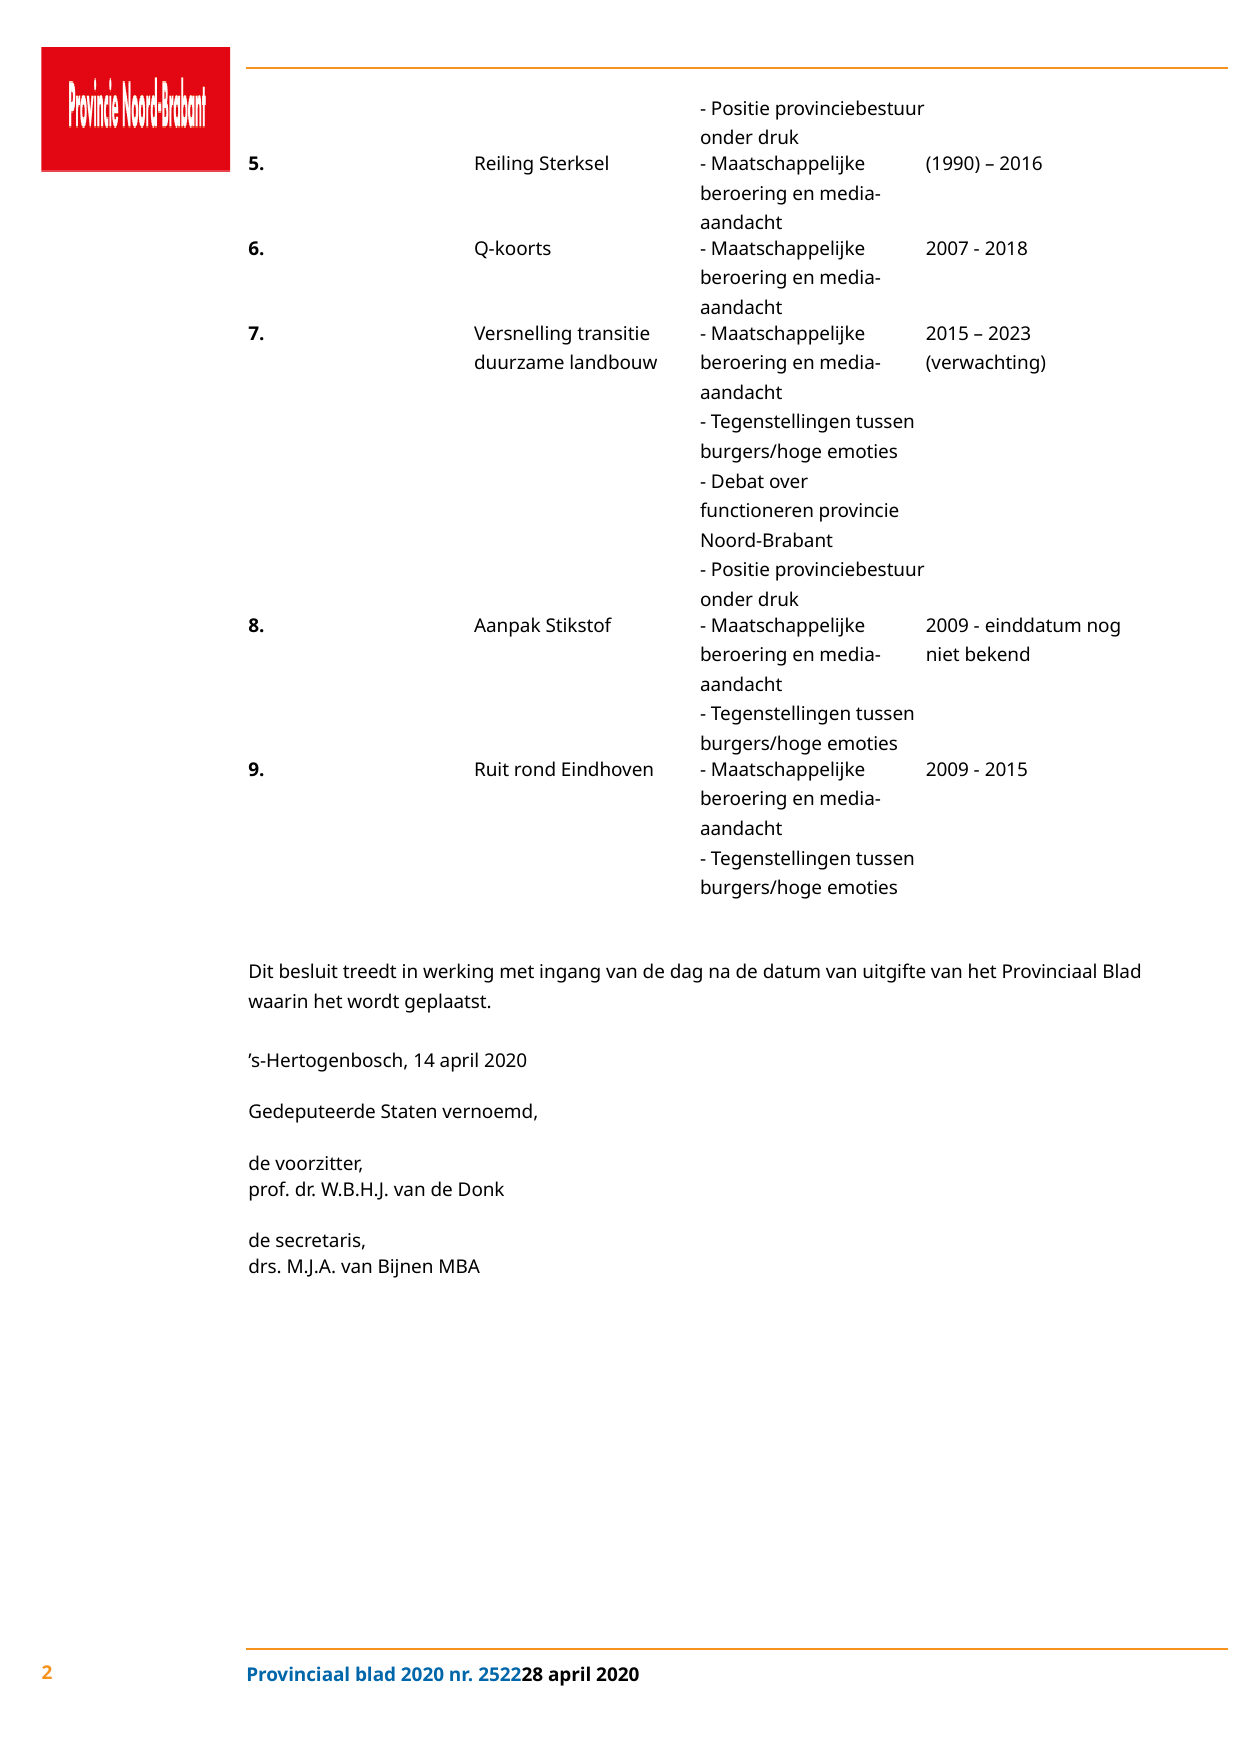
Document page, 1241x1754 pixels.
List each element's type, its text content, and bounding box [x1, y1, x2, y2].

table_cell - Maatschappelijke beroering en media-aandacht - Tegenstellingen tussen burgers/hoge emoties - Debat over functioneren provincie Noord-Brabant - Positie provinciebestuur onder druk [700, 320, 926, 612]
table_cell [248, 900, 1152, 926]
text Gedeputeerde Staten vernoemd, [248, 1099, 1152, 1124]
table_cell 5. [248, 150, 474, 235]
table_cell 2009 - 2015 [926, 756, 1152, 900]
table_cell Reiling Sterksel [474, 150, 700, 235]
table_cell Aanpak Stikstof [474, 612, 700, 756]
table_cell (1990) – 2016 [926, 150, 1152, 235]
table_cell 2009 - einddatum nog niet bekend [926, 612, 1152, 756]
text de voorzitter, [248, 1150, 1152, 1176]
table_cell - Maatschappelijke beroering en media-aandacht - Tegenstellingen tussen burgers/hoge emoties [700, 612, 926, 756]
table_cell - Maatschappelijke beroering en media-aandacht [700, 150, 926, 235]
table_cell 9. [248, 756, 474, 900]
table_cell [248, 95, 474, 150]
text Dit besluit treedt in werking met ingang van de dag na de datum van uitgifte van het Provinciaal Blad waarin het wordt geplaatst. [248, 958, 1152, 1014]
table_cell [474, 95, 700, 150]
table_cell Ruit rond Eindhoven [474, 756, 700, 900]
table_cell 2007 - 2018 [926, 235, 1152, 320]
table_cell 6. [248, 235, 474, 320]
table_cell 7. [248, 320, 474, 612]
table_cell 8. [248, 612, 474, 756]
picture [41, 47, 231, 172]
table_cell - Positie provinciebestuur onder druk [700, 95, 926, 150]
table_cell Q-koorts [474, 235, 700, 320]
text prof. dr. W.B.H.J. van de Donk [248, 1176, 1152, 1202]
table_cell - Maatschappelijke beroering en media-aandacht [700, 235, 926, 320]
text de secretaris, [248, 1227, 1152, 1253]
table_cell [926, 95, 1152, 150]
table_cell - Maatschappelijke beroering en media-aandacht - Tegenstellingen tussen burgers/hoge emoties [700, 756, 926, 900]
text drs. M.J.A. van Bijnen MBA [248, 1253, 1152, 1279]
table_cell Versnelling transitie duurzame landbouw [474, 320, 700, 612]
text ’s-Hertogenbosch, 14 april 2020 [248, 1047, 1152, 1073]
table_cell 2015 – 2023 (verwachting) [926, 320, 1152, 612]
